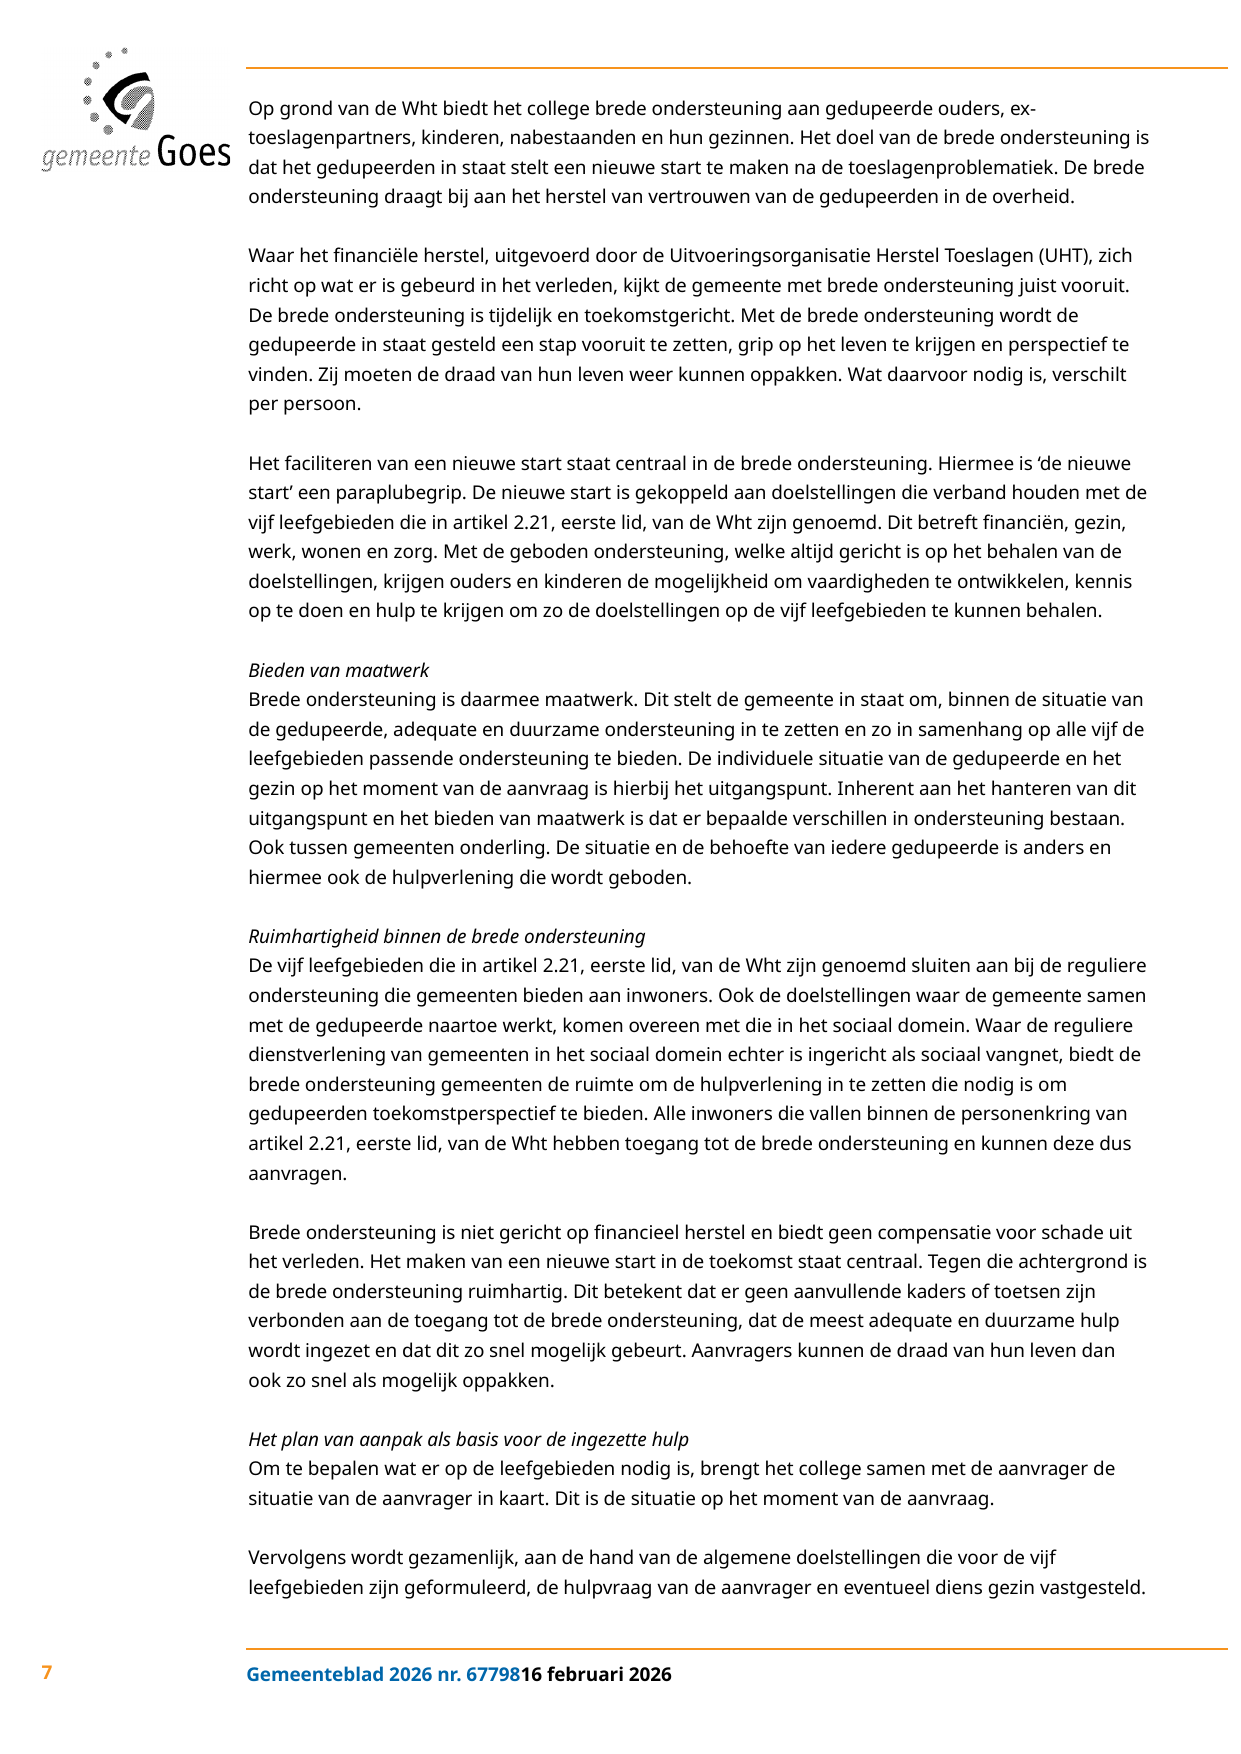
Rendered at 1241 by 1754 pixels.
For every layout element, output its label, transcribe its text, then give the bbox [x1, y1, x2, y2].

text Ruimhartigheid binnen de brede ondersteuning [248, 923, 1152, 949]
text Brede ondersteuning is niet gericht op financieel herstel en biedt geen compensatie voor schade uit het verleden. Het maken van een nieuwe start in de toekomst staat centraal. Tegen die achtergrond is de brede ondersteuning ruimhartig. Dit betekent dat er geen aanvullende kaders of toetsen zijn verbonden aan de toegang tot de brede ondersteuning, dat de meest adequate en duurzame hulp wordt ingezet en dat dit zo snel mogelijk gebeurt. Aanvragers kunnen de draad van hun leven dan ook zo snel als mogelijk oppakken. [248, 1219, 1152, 1393]
text Waar het financiële herstel, uitgevoerd door de Uitvoeringsorganisatie Herstel Toeslagen (UHT), zich richt op wat er is gebeurd in het verleden, kijkt de gemeente met brede ondersteuning juist vooruit. De brede ondersteuning is tijdelijk en toekomstgericht. Met de brede ondersteuning wordt de gedupeerde in staat gesteld een stap vooruit te zetten, grip op het leven te krijgen en perspectief te vinden. Zij moeten de draad van hun leven weer kunnen oppakken. Wat daarvoor nodig is, verschilt per persoon. [248, 243, 1152, 416]
text Vervolgens wordt gezamenlijk, aan de hand van de algemene doelstellingen die voor de vijf leefgebieden zijn geformuleerd, de hulpvraag van de aanvrager en eventueel diens gezin vastgesteld. [248, 1544, 1152, 1600]
text Het faciliteren van een nieuwe start staat centraal in de brede ondersteuning. Hiermee is ‘de nieuwe start’ een paraplubegrip. De nieuwe start is gekoppeld aan doelstellingen die verband houden met de vijf leefgebieden die in artikel 2.21, eerste lid, van de Wht zijn genoemd. Dit betreft financiën, gezin, werk, wonen en zorg. Met de geboden ondersteuning, welke altijd gericht is op het behalen van de doelstellingen, krijgen ouders en kinderen de mogelijkheid om vaardigheden te ontwikkelen, kennis op te doen en hulp te krijgen om zo de doelstellingen op de vijf leefgebieden te kunnen behalen. [248, 450, 1152, 623]
text Brede ondersteuning is daarmee maatwerk. Dit stelt de gemeente in staat om, binnen de situatie van de gedupeerde, adequate en duurzame ondersteuning in te zetten en zo in samenhang op alle vijf de leefgebieden passende ondersteuning te bieden. De individuele situatie van de gedupeerde en het gezin op het moment van de aanvraag is hierbij het uitgangspunt. Inherent aan het hanteren van dit uitgangspunt en het bieden van maatwerk is dat er bepaalde verschillen in ondersteuning bestaan. Ook tussen gemeenten onderling. De situatie en de behoefte van iedere gedupeerde is anders en hiermee ook de hulpverlening die wordt geboden. [248, 686, 1152, 890]
text Bieden van maatwerk [248, 657, 1152, 683]
text Op grond van de Wht biedt het college brede ondersteuning aan gedupeerde ouders, ex-toeslagenpartners, kinderen, nabestaanden en hun gezinnen. Het doel van de brede ondersteuning is dat het gedupeerden in staat stelt een nieuwe start te maken na de toeslagenproblematiek. De brede ondersteuning draagt bij aan het herstel van vertrouwen van de gedupeerden in de overheid. [248, 95, 1152, 209]
picture [41, 47, 231, 172]
text Het plan van aanpak als basis voor de ingezette hulp [248, 1426, 1152, 1452]
text Om te bepalen wat er op de leefgebieden nodig is, brengt het college samen met de aanvrager de situatie van de aanvrager in kaart. Dit is de situatie op het moment van de aanvraag. [248, 1456, 1152, 1511]
text De vijf leefgebieden die in artikel 2.21, eerste lid, van de Wht zijn genoemd sluiten aan bij de reguliere ondersteuning die gemeenten bieden aan inwoners. Ook de doelstellingen waar de gemeente samen met de gedupeerde naartoe werkt, komen overeen met die in het sociaal domein. Waar de reguliere dienstverlening van gemeenten in het sociaal domein echter is ingericht als sociaal vangnet, biedt de brede ondersteuning gemeenten de ruimte om de hulpverlening in te zetten die nodig is om gedupeerden toekomstperspectief te bieden. Alle inwoners die vallen binnen de personenkring van artikel 2.21, eerste lid, van de Wht hebben toegang tot de brede ondersteuning en kunnen deze dus aanvragen. [248, 953, 1152, 1186]
